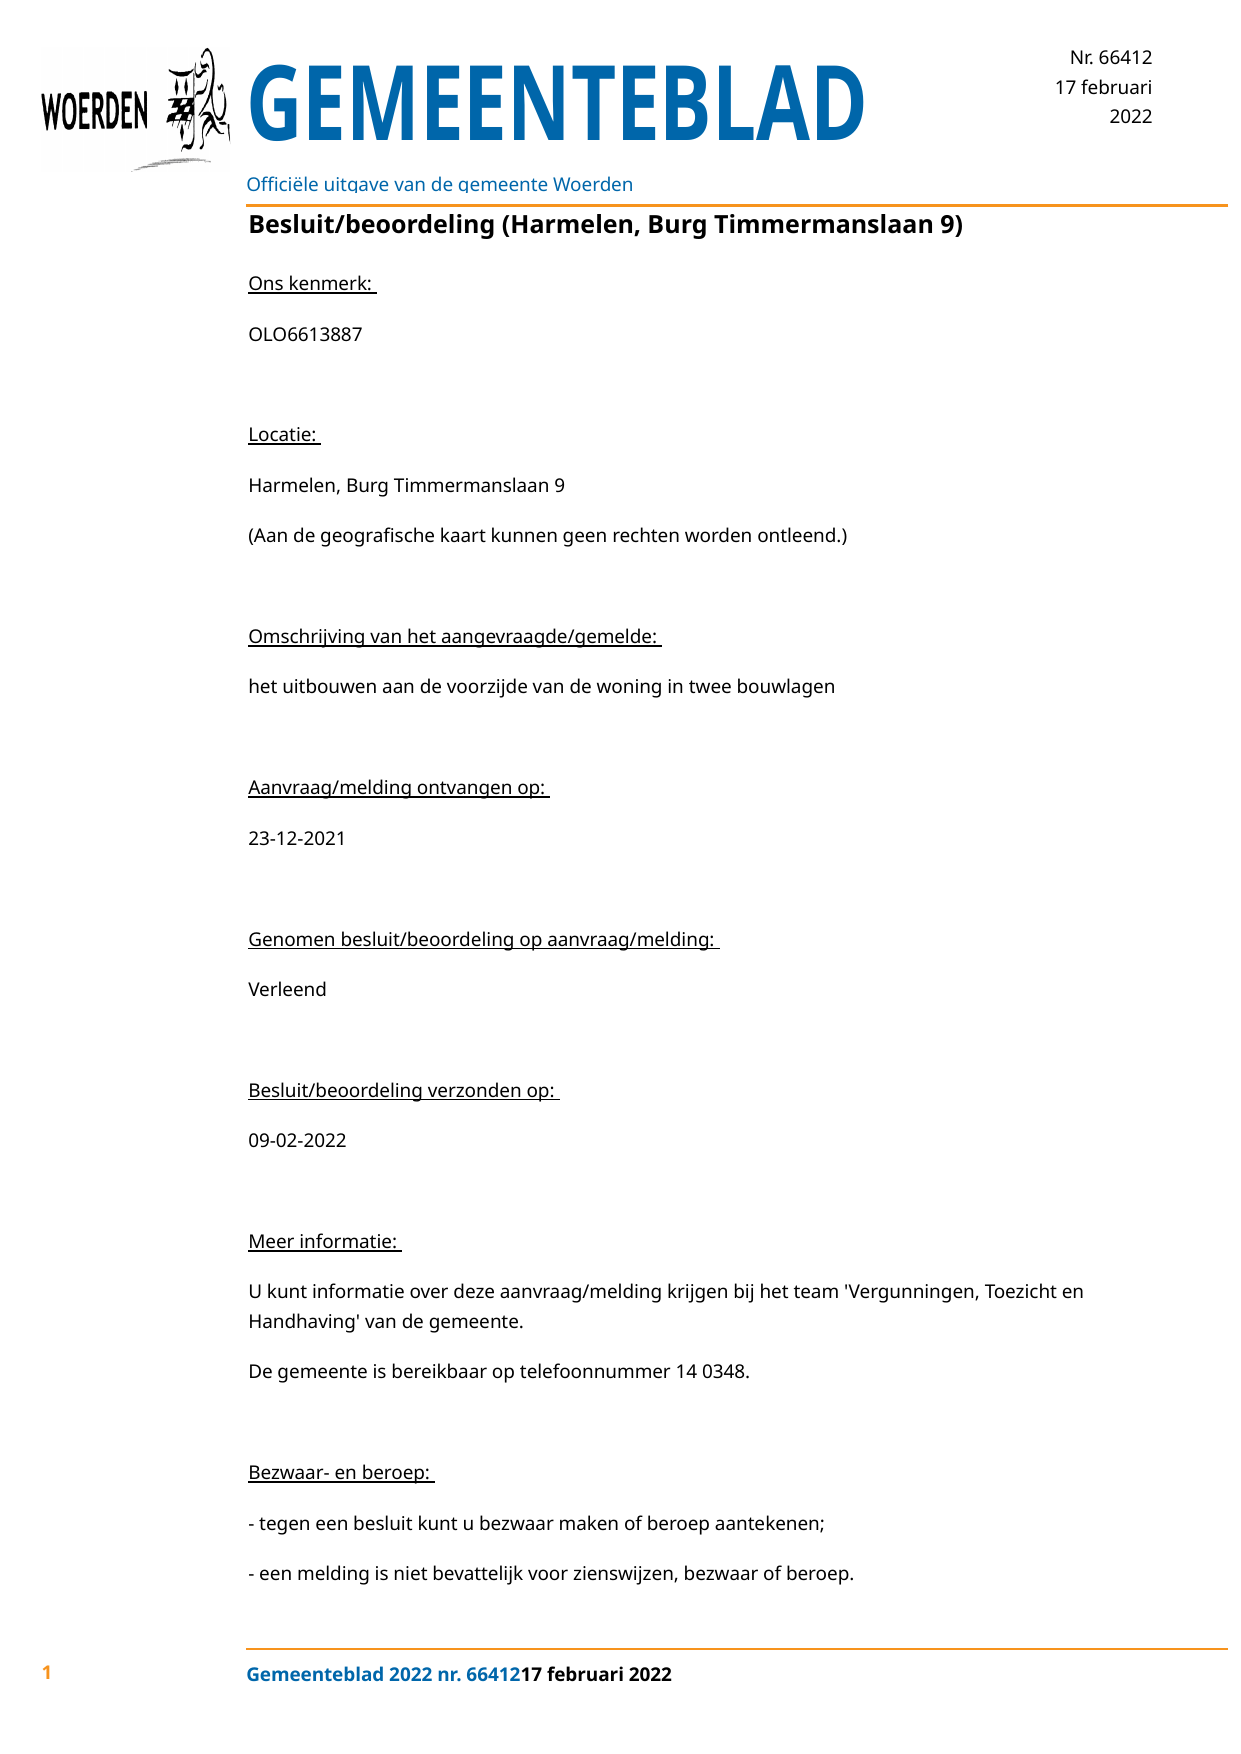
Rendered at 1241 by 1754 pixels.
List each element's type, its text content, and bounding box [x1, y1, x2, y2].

text Locatie: [248, 422, 1152, 447]
text Bezwaar- en beroep: [248, 1459, 1152, 1485]
picture [41, 47, 231, 172]
text 09-02-2022 [248, 1127, 1152, 1153]
text 23-12-2021 [248, 825, 1152, 851]
text Verleend [248, 976, 1152, 1002]
text Besluit/beoordeling (Harmelen, Burg Timmermanslaan 9) [248, 207, 1152, 241]
text het uitbouwen aan de voorzijde van de woning in twee bouwlagen [248, 674, 1152, 699]
text De gemeente is bereikbaar op telefoonnummer 14 0348. [248, 1359, 1152, 1384]
text - tegen een besluit kunt u bezwaar maken of beroep aantekenen; [248, 1510, 1152, 1536]
text Omschrijving van het aangevraagde/gemelde: [248, 623, 1152, 649]
text U kunt informatie over deze aanvraag/melding krijgen bij het team 'Vergunningen, Toezicht en Handhaving' van de gemeente. [248, 1279, 1152, 1334]
text Meer informatie: [248, 1228, 1152, 1254]
text Genomen besluit/beoordeling op aanvraag/melding: [248, 926, 1152, 951]
text Ons kenmerk: [248, 270, 1152, 296]
text Harmelen, Burg Timmermanslaan 9 [248, 472, 1152, 498]
text (Aan de geografische kaart kunnen geen rechten worden ontleend.) [248, 522, 1152, 548]
text Aanvraag/melding ontvangen op: [248, 774, 1152, 800]
text Besluit/beoordeling verzonden op: [248, 1077, 1152, 1103]
text OLO6613887 [248, 321, 1152, 346]
text - een melding is niet bevattelijk voor zienswijzen, bezwaar of beroep. [248, 1560, 1152, 1586]
